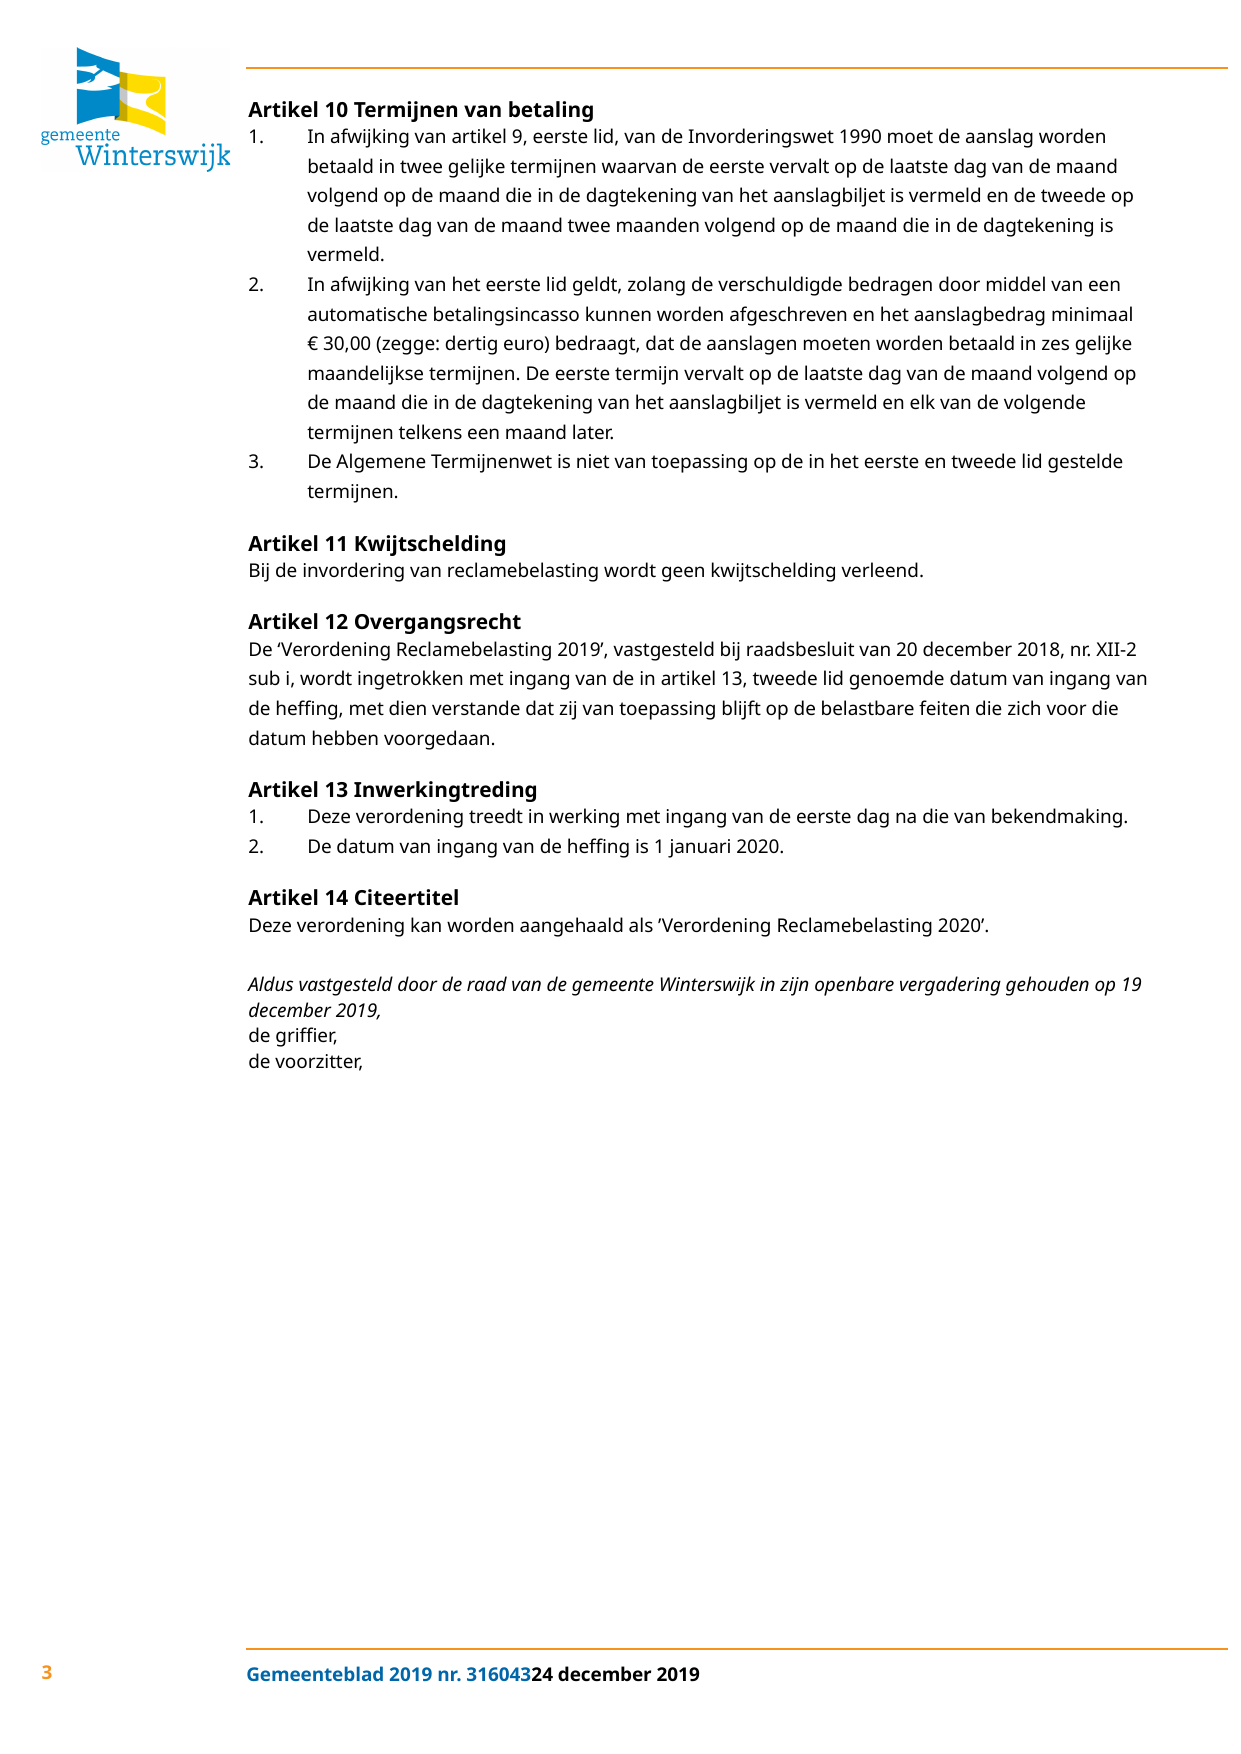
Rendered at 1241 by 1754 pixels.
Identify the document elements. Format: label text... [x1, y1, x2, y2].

list In afwijking van het eerste lid geldt, zolang de verschuldigde bedragen door middel van een automatische betalingsincasso kunnen worden afgeschreven en het aanslagbedrag minimaal € 30,00 (zegge: dertig euro) bedraagt, dat de aanslagen moeten worden betaald in zes gelijke maandelijkse termijnen. De eerste termijn vervalt op de laatste dag van de maand volgend op de maand die in de dagtekening van het aanslagbiljet is vermeld en elk van de volgende termijnen telkens een maand later. [248, 271, 1152, 445]
text Deze verordening kan worden aangehaald als ’Verordening Reclamebelasting 2020’. [248, 912, 1152, 938]
text de voorzitter, [248, 1048, 1152, 1074]
list De datum van ingang van de heffing is 1 januari 2020. [248, 833, 1152, 859]
picture [41, 47, 231, 172]
text Artikel 10 Termijnen van betaling [248, 95, 1152, 123]
text Bij de invordering van reclamebelasting wordt geen kwijtschelding verleend. [248, 557, 1152, 583]
text Artikel 13 Inwerkingtreding [248, 775, 1152, 803]
text Aldus vastgesteld door de raad van de gemeente Winterswijk in zijn openbare vergadering gehouden op 19 december 2019, [248, 971, 1152, 1023]
text de griffier, [248, 1023, 1152, 1048]
text Artikel 11 Kwijtschelding [248, 529, 1152, 557]
list Deze verordening treedt in werking met ingang van de eerste dag na die van bekendmaking. [248, 803, 1152, 829]
text Artikel 12 Overgangsrecht [248, 607, 1152, 636]
text De ‘Verordening Reclamebelasting 2019’, vastgesteld bij raadsbesluit van 20 december 2018, nr. XII-2 sub i, wordt ingetrokken met ingang van de in artikel 13, tweede lid genoemde datum van ingang van de heffing, met dien verstande dat zij van toepassing blijft op de belastbare feiten die zich voor die datum hebben voorgedaan. [248, 636, 1152, 750]
list De Algemene Termijnenwet is niet van toepassing op de in het eerste en tweede lid gestelde termijnen. [248, 449, 1152, 504]
text Artikel 14 Citeertitel [248, 883, 1152, 912]
picture [225, 153, 231, 162]
list In afwijking van artikel 9, eerste lid, van de Invorderingswet 1990 moet de aanslag worden betaald in twee gelijke termijnen waarvan de eerste vervalt op de laatste dag van de maand volgend op de maand die in de dagtekening van het aanslagbiljet is vermeld en de tweede op de laatste dag van de maand twee maanden volgend op de maand die in de dagtekening is vermeld. [248, 123, 1152, 267]
